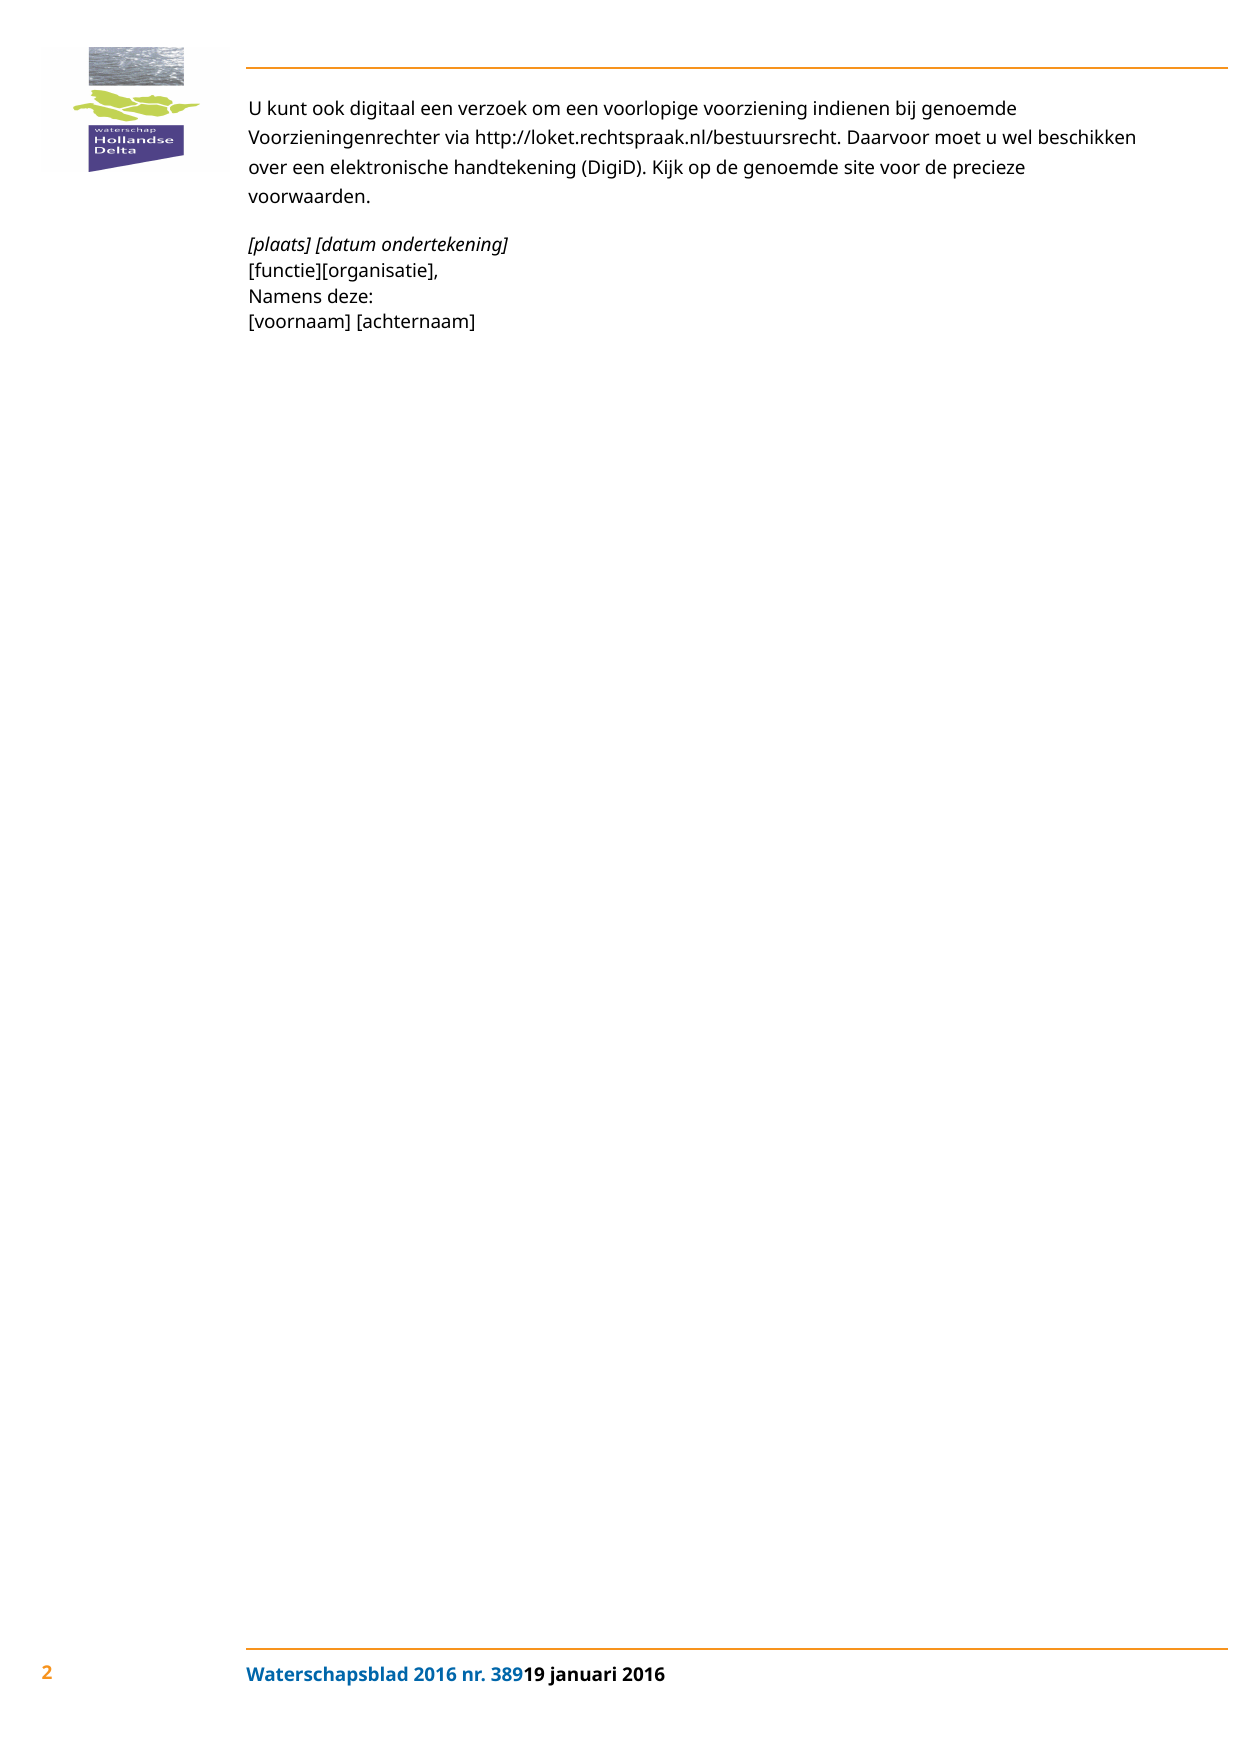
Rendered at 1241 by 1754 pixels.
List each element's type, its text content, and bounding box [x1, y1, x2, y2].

text [plaats] [datum ondertekening] [248, 231, 1152, 257]
picture [41, 47, 231, 172]
text [voornaam] [achternaam] [248, 308, 1152, 334]
text [functie][organisatie], [248, 257, 1152, 283]
text U kunt ook digitaal een verzoek om een voorlopige voorziening indienen bij genoemde Voorzieningenrechter via http://loket.rechtspraak.nl/bestuursrecht. Daarvoor moet u wel beschikken over een elektronische handtekening (DigiD). Kijk op de genoemde site voor de precieze voorwaarden. [248, 95, 1152, 209]
text Namens deze: [248, 283, 1152, 308]
